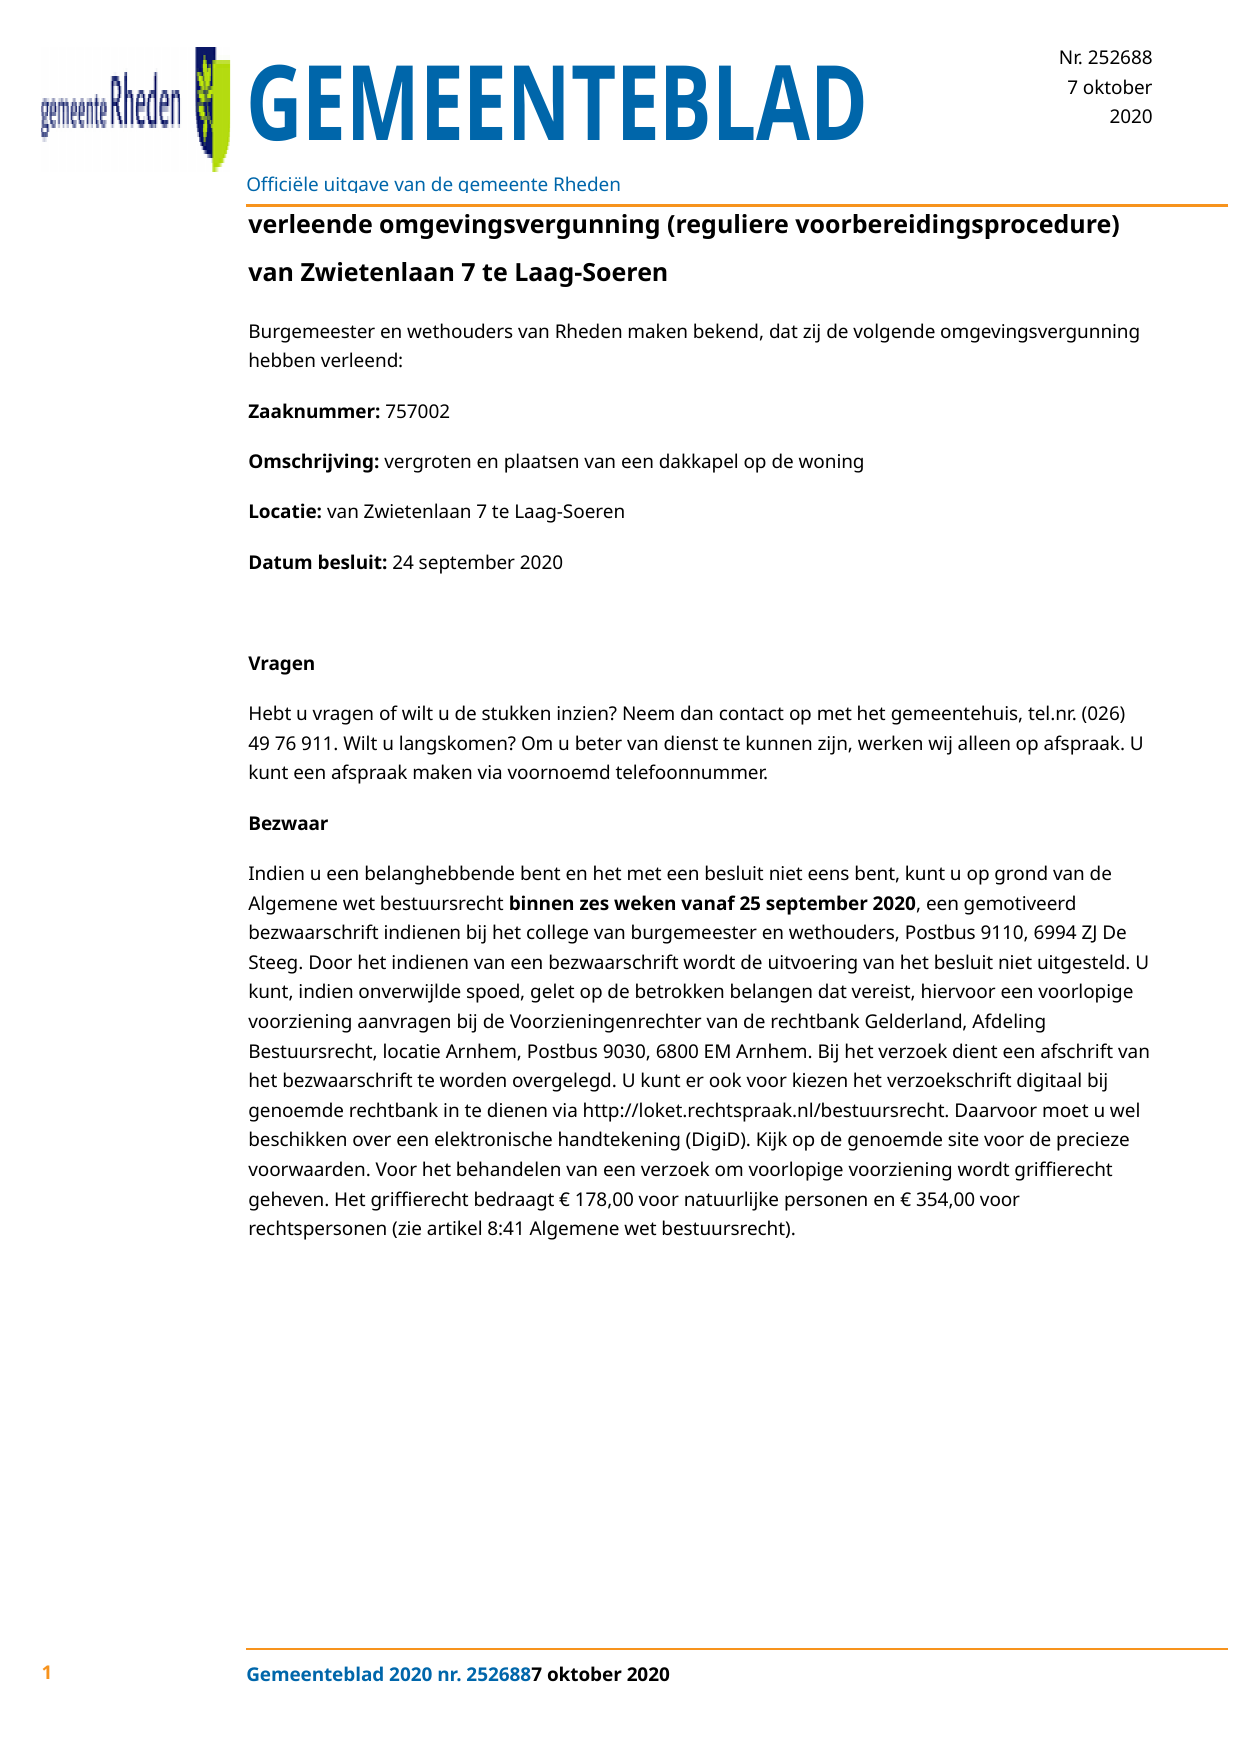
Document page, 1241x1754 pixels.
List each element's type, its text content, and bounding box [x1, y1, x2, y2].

text Locatie: van Zwietenlaan 7 te Laag-Soeren [248, 499, 1152, 524]
text Zaaknummer: 757002 [248, 398, 1152, 424]
text Bezwaar [248, 810, 1152, 836]
text Hebt u vragen of wilt u de stukken inzien? Neem dan contact op met het gemeentehuis, tel.nr. (026) 49 76 911. Wilt u langskomen? Om u beter van dienst te kunnen zijn, werken wij alleen op afspraak. U kunt een afspraak maken via voornoemd telefoonnummer. [248, 700, 1152, 785]
text Vragen [248, 650, 1152, 676]
text Burgemeester en wethouders van Rheden maken bekend, dat zij de volgende omgevingsvergunning hebben verleend: [248, 318, 1152, 373]
text Indien u een belanghebbende bent en het met een besluit niet eens bent, kunt u op grond van de Algemene wet bestuursrecht binnen zes weken vanaf 25 september 2020, een gemotiveerd bezwaarschrift indienen bij het college van burgemeester en wethouders, Postbus 9110, 6994 ZJ De Steeg. Door het indienen van een bezwaarschrift wordt de uitvoering van het besluit niet uitgesteld. U kunt, indien onverwijlde spoed, gelet op de betrokken belangen dat vereist, hiervoor een voorlopige voorziening aanvragen bij de Voorzieningenrechter van de rechtbank Gelderland, Afdeling Bestuursrecht, locatie Arnhem, Postbus 9030, 6800 EM Arnhem. Bij het verzoek dient een afschrift van het bezwaarschrift te worden overgelegd. U kunt er ook voor kiezen het verzoekschrift digitaal bij genoemde rechtbank in te dienen via http://loket.rechtspraak.nl/bestuursrecht. Daarvoor moet u wel beschikken over een elektronische handtekening (DigiD). Kijk op de genoemde site voor de precieze voorwaarden. Voor het behandelen van een verzoek om voorlopige voorziening wordt griffierecht geheven. Het griffierecht bedraagt € 178,00 voor natuurlijke personen en € 354,00 voor rechtspersonen (zie artikel 8:41 Algemene wet bestuursrecht). [248, 860, 1152, 1241]
text Omschrijving: vergroten en plaatsen van een dakkapel op de woning [248, 448, 1152, 474]
text verleende omgevingsvergunning (reguliere voorbereidingsprocedure) van Zwietenlaan 7 te Laag-Soeren [248, 207, 1152, 288]
text Datum besluit: 24 september 2020 [248, 549, 1152, 575]
picture [41, 47, 231, 172]
